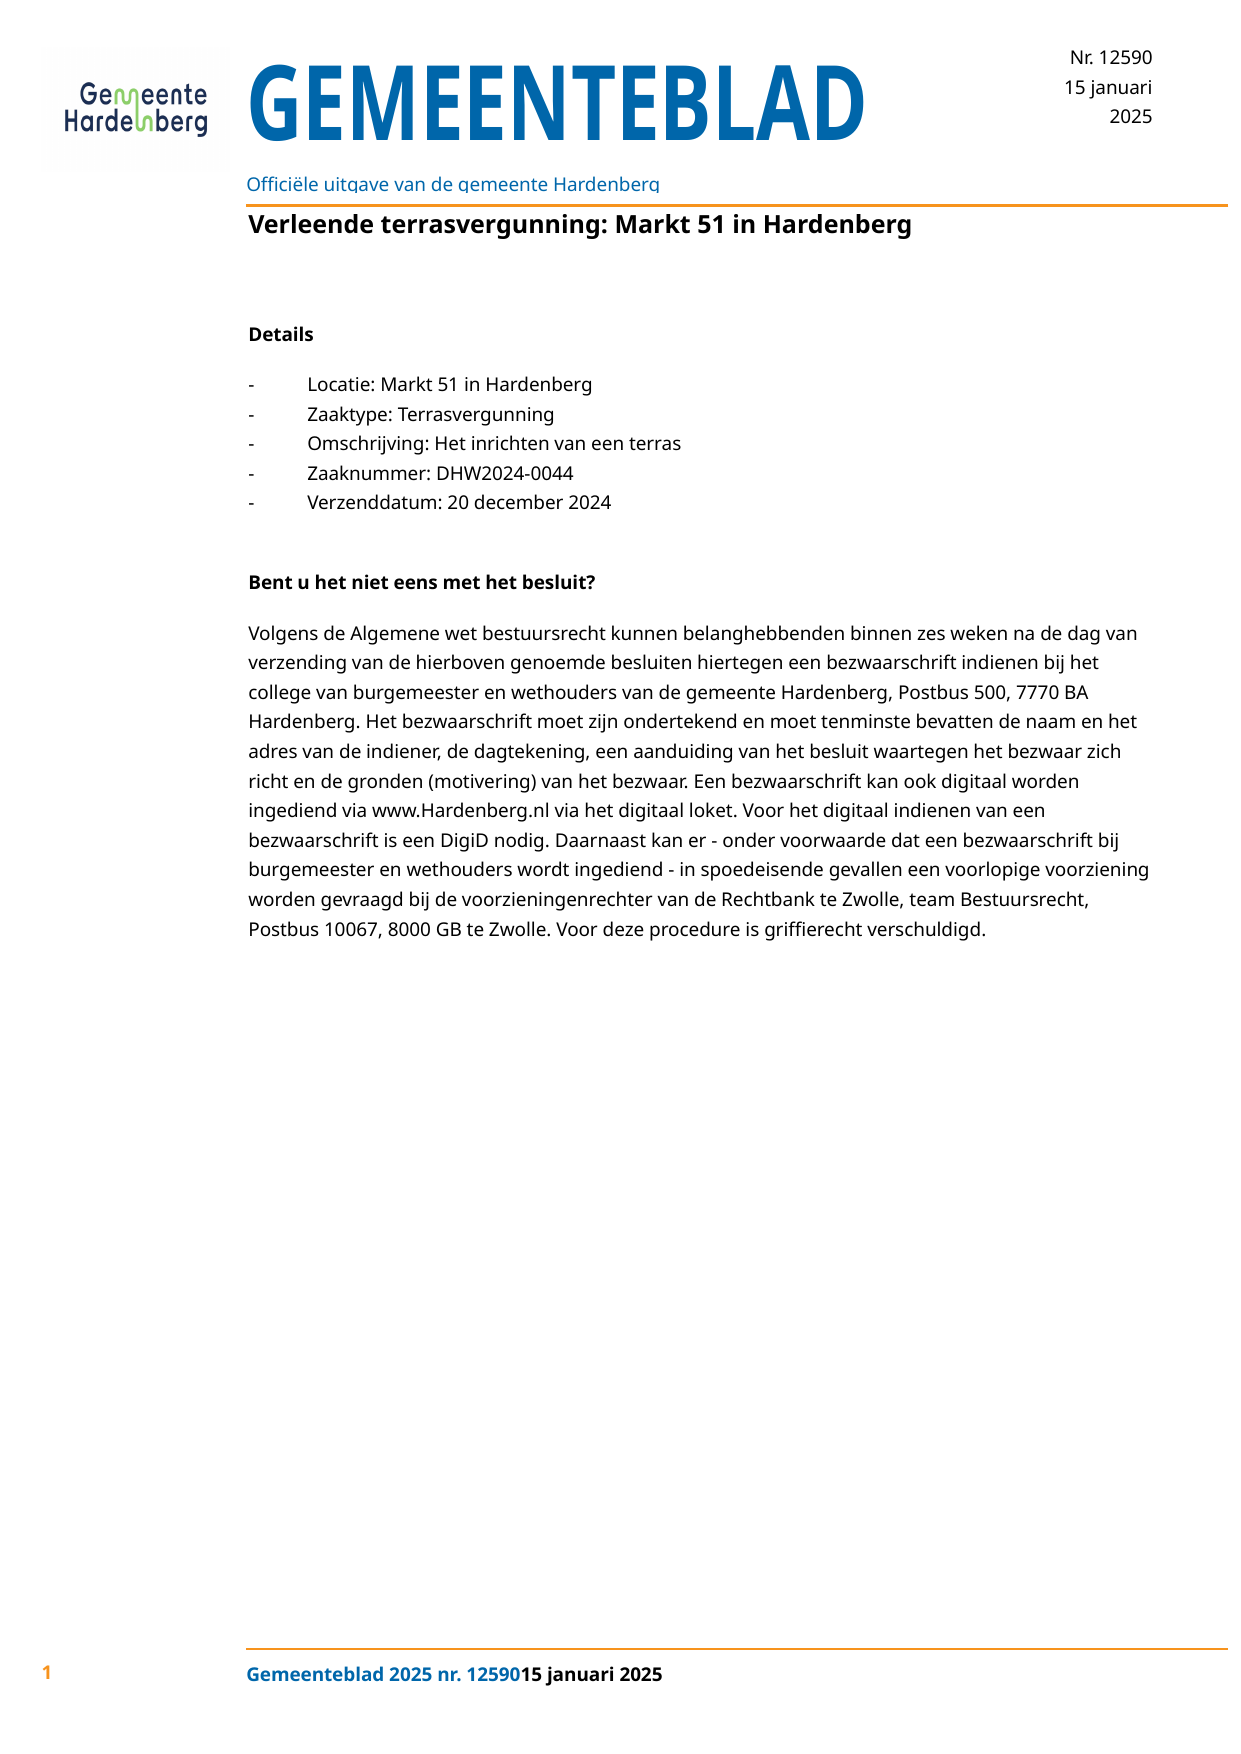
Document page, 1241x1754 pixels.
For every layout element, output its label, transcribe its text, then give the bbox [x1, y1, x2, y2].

text Details [248, 321, 1152, 346]
list Verzenddatum: 20 december 2024 [248, 489, 1152, 515]
list Zaaktype: Terrasvergunning [248, 401, 1152, 426]
text Volgens de Algemene wet bestuursrecht kunnen belanghebbenden binnen zes weken na de dag van verzending van de hierboven genoemde besluiten hiertegen een bezwaarschrift indienen bij het college van burgemeester en wethouders van de gemeente Hardenberg, Postbus 500, 7770 BA Hardenberg. Het bezwaarschrift moet zijn ondertekend en moet tenminste bevatten de naam en het adres van de indiener, de dagtekening, een aanduiding van het besluit waartegen het bezwaar zich richt en de gronden (motivering) van het bezwaar. Een bezwaarschrift kan ook digitaal worden ingediend via www.Hardenberg.nl via het digitaal loket. Voor het digitaal indienen van een bezwaarschrift is een DigiD nodig. Daarnaast kan er - onder voorwaarde dat een bezwaarschrift bij burgemeester en wethouders wordt ingediend - in spoedeisende gevallen een voorlopige voorziening worden gevraagd bij de voorzieningenrechter van de Rechtbank te Zwolle, team Bestuursrecht, Postbus 10067, 8000 GB te Zwolle. Voor deze procedure is griffierecht verschuldigd. [248, 620, 1152, 941]
list Zaaknummer: DHW2024-0044 [248, 460, 1152, 486]
text Verleende terrasvergunning: Markt 51 in Hardenberg [248, 207, 1152, 241]
list Omschrijving: Het inrichten van een terras [248, 430, 1152, 456]
picture [41, 47, 231, 172]
text Bent u het niet eens met het besluit? [248, 569, 1152, 595]
list Locatie: Markt 51 in Hardenberg [248, 371, 1152, 397]
